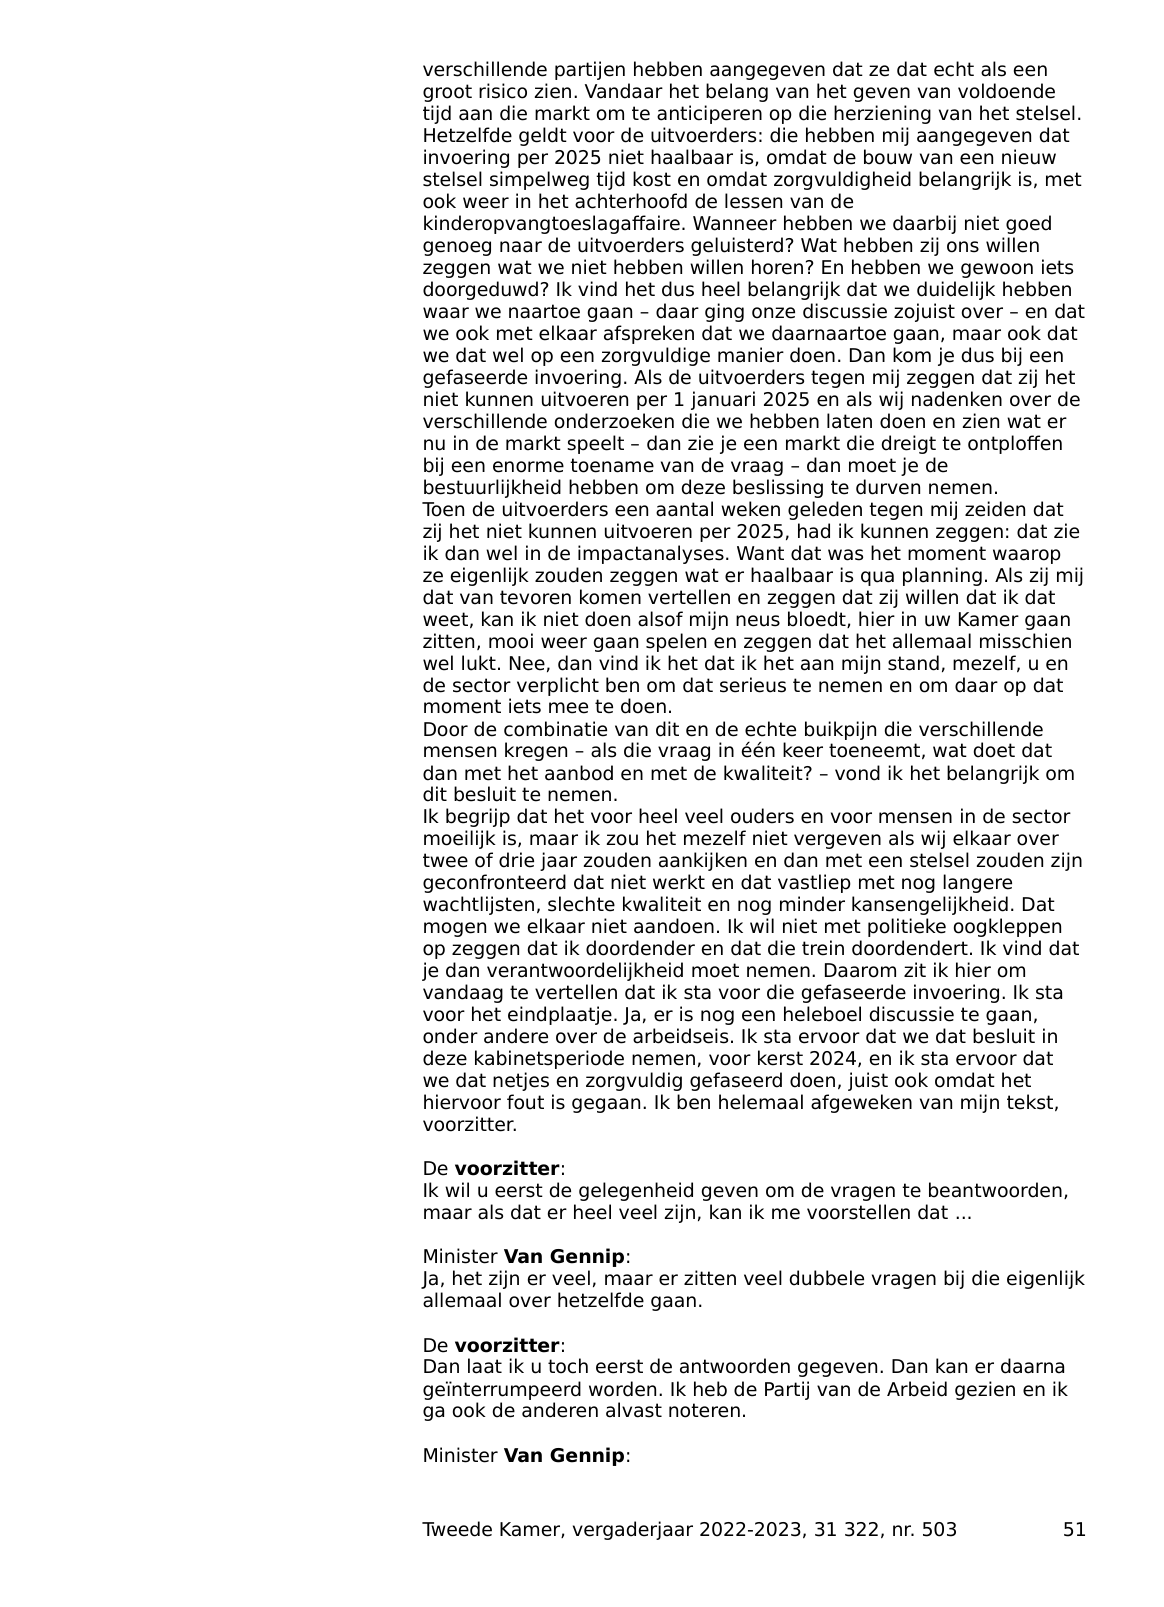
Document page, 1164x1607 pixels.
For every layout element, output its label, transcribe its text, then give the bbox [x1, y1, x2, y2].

text Hetzelfde geldt voor de uitvoerders: die hebben mij aangegeven dat invoering per 2025 niet haalbaar is, omdat de bouw van een nieuw stelsel simpelweg tijd kost en omdat zorgvuldigheid belangrijk is, met ook weer in het achterhoofd de lessen van de kinderopvangtoeslagaffaire. Wanneer hebben we daarbij niet goed genoeg naar de uitvoerders geluisterd? Wat hebben zij ons willen zeggen wat we niet hebben willen horen? En hebben we gewoon iets doorgeduwd? Ik vind het dus heel belangrijk dat we duidelijk hebben waar we naartoe gaan – daar ging onze discussie zojuist over – en dat we ook met elkaar afspreken dat we daarnaartoe gaan, maar ook dat we dat wel op een zorgvuldige manier doen. Dan kom je dus bij een gefaseerde invoering. Als de uitvoerders tegen mij zeggen dat zij het niet kunnen uitvoeren per 1 januari 2025 en als wij nadenken over de verschillende onderzoeken die we hebben laten doen en zien wat er nu in de markt speelt – dan zie je een markt die dreigt te ontploffen bij een enorme toename van de vraag – dan moet je de bestuurlijkheid hebben om deze beslissing te durven nemen. [422, 125, 1087, 499]
text verschillende partijen hebben aangegeven dat ze dat echt als een groot risico zien. Vandaar het belang van het geven van voldoende tijd aan die markt om te anticiperen op die herziening van het stelsel. [422, 59, 1087, 125]
text Toen de uitvoerders een aantal weken geleden tegen mij zeiden dat zij het niet kunnen uitvoeren per 2025, had ik kunnen zeggen: dat zie ik dan wel in de impactanalyses. Want dat was het moment waarop ze eigenlijk zouden zeggen wat er haalbaar is qua planning. Als zij mij dat van tevoren komen vertellen en zeggen dat zij willen dat ik dat weet, kan ik niet doen alsof mijn neus bloedt, hier in uw Kamer gaan zitten, mooi weer gaan spelen en zeggen dat het allemaal misschien wel lukt. Nee, dan vind ik het dat ik het aan mijn stand, mezelf, u en de sector verplicht ben om dat serieus te nemen en om daar op dat moment iets mee te doen. [422, 499, 1087, 718]
text De voorzitter: [422, 1158, 1087, 1180]
text Minister Van Gennip: [422, 1444, 1087, 1467]
text Ja, het zijn er veel, maar er zitten veel dubbele vragen bij die eigenlijk allemaal over hetzelfde gaan. [422, 1268, 1087, 1312]
text Door de combinatie van dit en de echte buikpijn die verschillende mensen kregen – als die vraag in één keer toeneemt, wat doet dat dan met het aanbod en met de kwaliteit? – vond ik het belangrijk om dit besluit te nemen. [422, 718, 1087, 806]
text Minister Van Gennip: [422, 1246, 1087, 1268]
text Ik wil u eerst de gelegenheid geven om de vragen te beantwoorden, maar als dat er heel veel zijn, kan ik me voorstellen dat ... [422, 1180, 1087, 1224]
text Ik begrijp dat het voor heel veel ouders en voor mensen in de sector moeilijk is, maar ik zou het mezelf niet vergeven als wij elkaar over twee of drie jaar zouden aankijken en dan met een stelsel zouden zijn geconfronteerd dat niet werkt en dat vastliep met nog langere wachtlijsten, slechte kwaliteit en nog minder kansengelijkheid. Dat mogen we elkaar niet aandoen. Ik wil niet met politieke oogkleppen op zeggen dat ik doordender en dat die trein doordendert. Ik vind dat je dan verantwoordelijkheid moet nemen. Daarom zit ik hier om vandaag te vertellen dat ik sta voor die gefaseerde invoering. Ik sta voor het eindplaatje. Ja, er is nog een heleboel discussie te gaan, onder andere over de arbeidseis. Ik sta ervoor dat we dat besluit in deze kabinetsperiode nemen, voor kerst 2024, en ik sta ervoor dat we dat netjes en zorgvuldig gefaseerd doen, juist ook omdat het hiervoor fout is gegaan. Ik ben helemaal afgeweken van mijn tekst, voorzitter. [422, 806, 1087, 1136]
text Dan laat ik u toch eerst de antwoorden gegeven. Dan kan er daarna geïnterrumpeerd worden. Ik heb de Partij van de Arbeid gezien en ik ga ook de anderen alvast noteren. [422, 1356, 1087, 1422]
text De voorzitter: [422, 1334, 1087, 1356]
